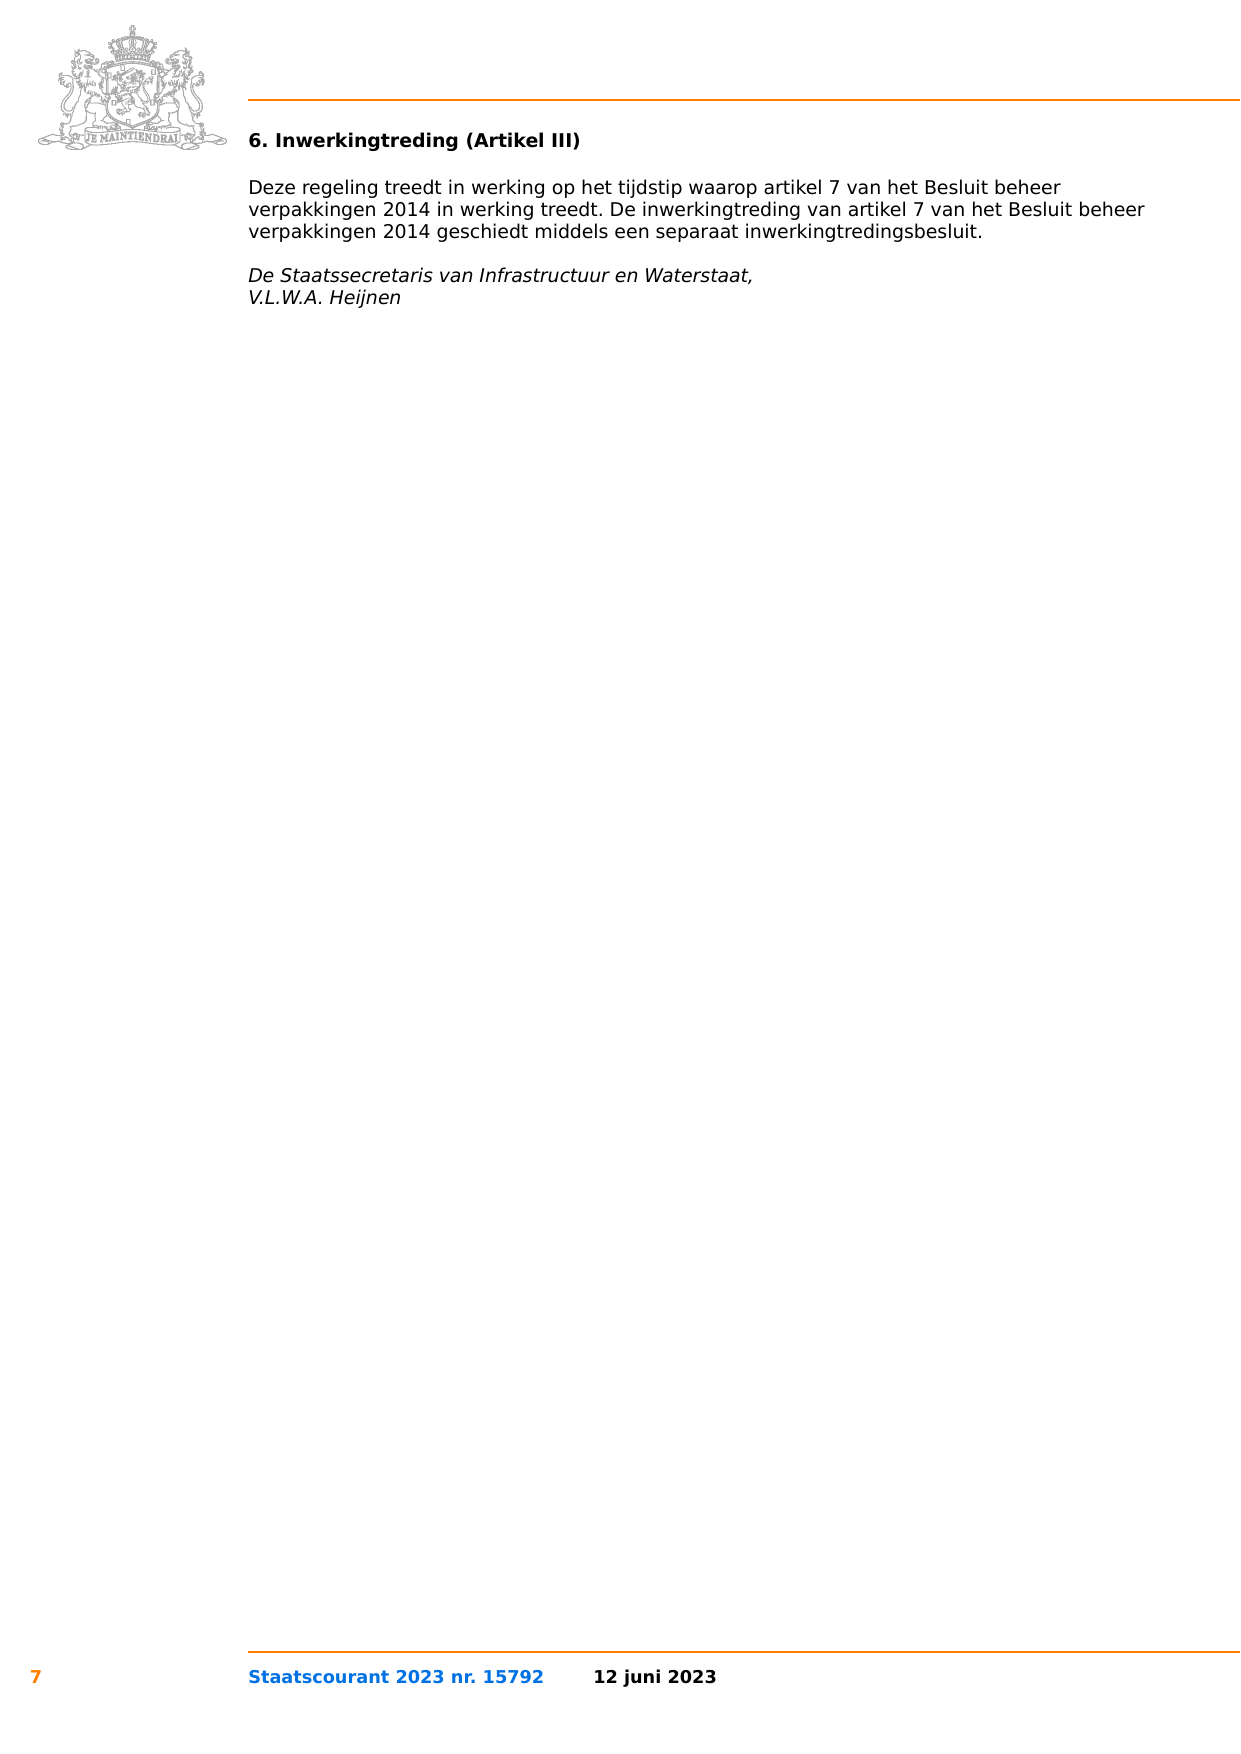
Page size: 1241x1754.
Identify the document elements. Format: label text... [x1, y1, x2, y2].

text Deze regeling treedt in werking op het tijdstip waarop artikel 7 van het Besluit beheer verpakkingen 2014 in werking treedt. De inwerkingtreding van artikel 7 van het Besluit beheer verpakkingen 2014 geschiedt middels een separaat inwerkingtredingsbesluit. [248, 177, 1163, 243]
text De Staatssecretaris van Infrastructuur en Waterstaat, V.L.W.A. Heijnen [248, 265, 1163, 309]
picture [38, 25, 227, 150]
subtitle 6. Inwerkingtreding (Artikel III) [248, 130, 1163, 152]
